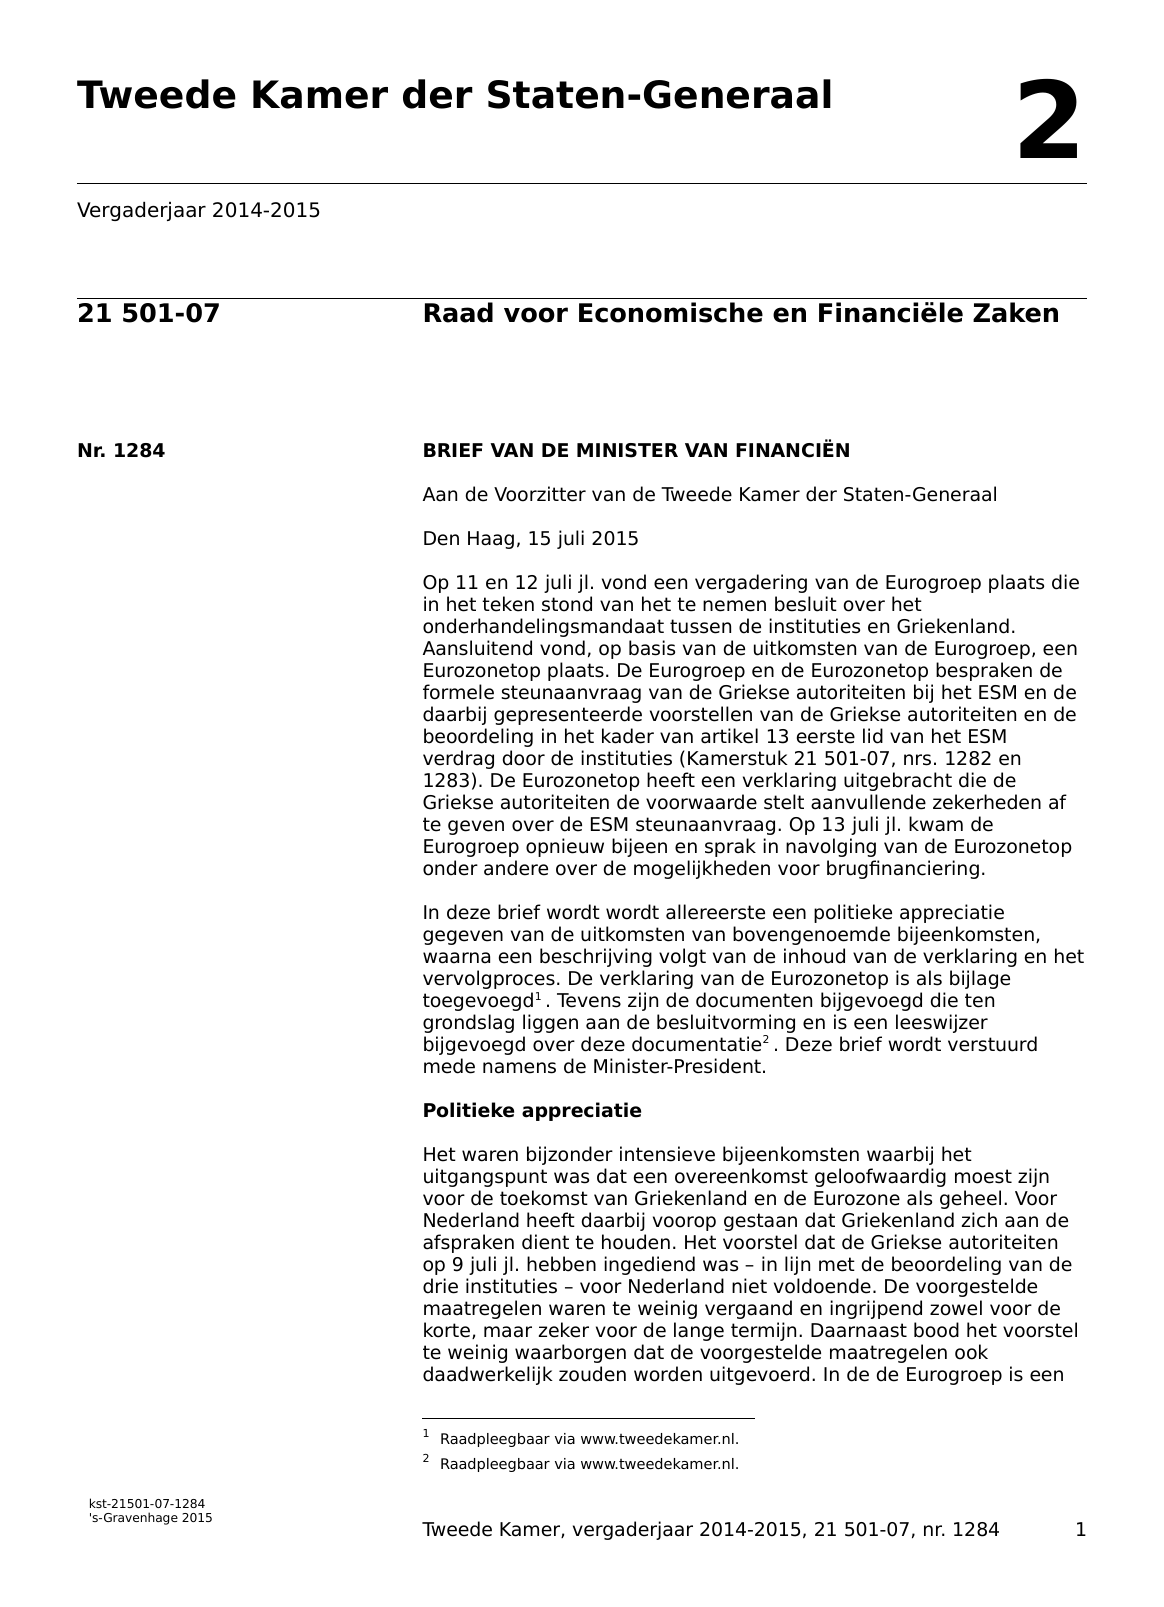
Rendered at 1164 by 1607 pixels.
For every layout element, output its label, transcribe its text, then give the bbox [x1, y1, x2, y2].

text Op 11 en 12 juli jl. vond een vergadering van de Eurogroep plaats die in het teken stond van het te nemen besluit over het onderhandelingsmandaat tussen de instituties en Griekenland. Aansluitend vond, op basis van de uitkomsten van de Eurogroep, een Eurozonetop plaats. De Eurogroep en de Eurozonetop bespraken de formele steunaanvraag van de Griekse autoriteiten bij het ESM en de daarbij gepresenteerde voorstellen van de Griekse autoriteiten en de beoordeling in het kader van artikel 13 eerste lid van het ESM verdrag door de instituties (Kamerstuk 21 501-07, nrs. 1282 en 1283). De Eurozonetop heeft een verklaring uitgebracht die de Griekse autoriteiten de voorwaarde stelt aanvullende zekerheden af te geven over de ESM steunaanvraag. Op 13 juli jl. kwam de Eurogroep opnieuw bijeen en sprak in navolging van de Eurozonetop onder andere over de mogelijkheden voor brugfinanciering. [422, 572, 1087, 880]
text Het waren bijzonder intensieve bijeenkomsten waarbij het uitgangspunt was dat een overeenkomst geloofwaardig moest zijn voor de toekomst van Griekenland en de Eurozone als geheel. Voor Nederland heeft daarbij voorop gestaan dat Griekenland zich aan de afspraken dient te houden. Het voorstel dat de Griekse autoriteiten op 9 juli jl. hebben ingediend was – in lijn met de beoordeling van de drie instituties – voor Nederland niet voldoende. De voorgestelde maatregelen waren te weinig vergaand en ingrijpend zowel voor de korte, maar zeker voor de lange termijn. Daarnaast bood het voorstel te weinig waarborgen dat de voorgestelde maatregelen ook daadwerkelijk zouden worden uitgevoerd. In de de Eurogroep is een [422, 1144, 1087, 1386]
subtitle Politieke appreciatie [422, 1100, 1087, 1122]
text Aan de Voorzitter van de Tweede Kamer der Staten-Generaal [422, 484, 1087, 506]
table_cell Vergaderjaar 2014-2015 [77, 184, 1087, 298]
table_header Tweede Kamer der Staten-Generaal [77, 59, 886, 183]
text kst-21501-07-1284 [88, 1497, 323, 1511]
subtitle 21 501-07 Raad voor Economische en Financiële Zaken [77, 299, 1087, 329]
text Raadpleegbaar via www.tweedekamer.nl. [422, 1427, 1087, 1449]
subtitle Nr. 1284 BRIEF VAN DE MINISTER VAN FINANCIËN [77, 440, 1087, 462]
text 's-Gravenhage 2015 [88, 1511, 323, 1525]
table_header 2 [886, 59, 1087, 183]
text Den Haag, 15 juli 2015 [422, 528, 1087, 550]
text Raadpleegbaar via www.tweedekamer.nl. [422, 1452, 1087, 1474]
text In deze brief wordt wordt allereerste een politieke appreciatie gegeven van de uitkomsten van bovengenoemde bijeenkomsten, waarna een beschrijving volgt van de inhoud van de verklaring en het vervolgproces. De verklaring van de Eurozonetop is als bijlage toegevoegd. Tevens zijn de documenten bijgevoegd die ten grondslag liggen aan de besluitvorming en is een leeswijzer bijgevoegd over deze documentatie. Deze brief wordt verstuurd mede namens de Minister-President. [422, 902, 1087, 1078]
